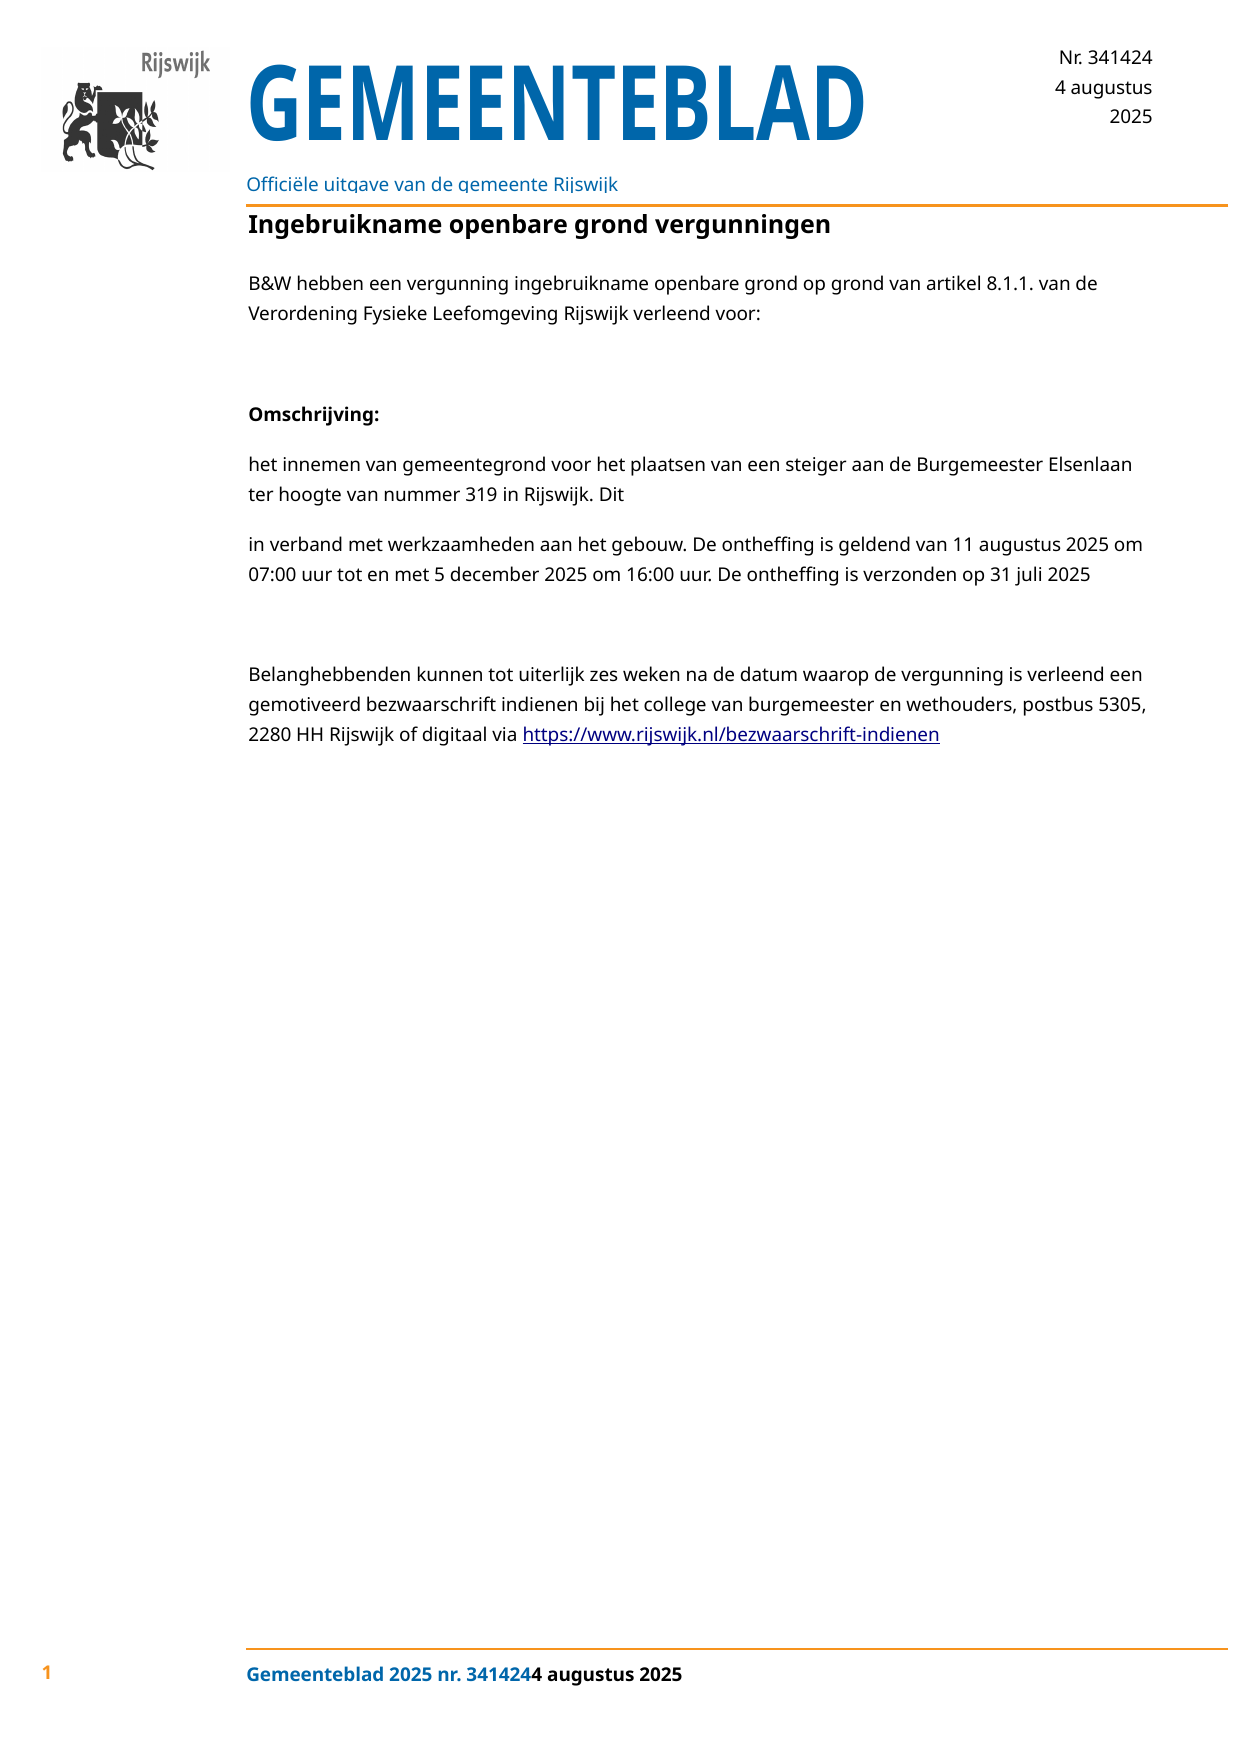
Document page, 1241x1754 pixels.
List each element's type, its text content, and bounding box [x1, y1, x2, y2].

text het innemen van gemeentegrond voor het plaatsen van een steiger aan de Burgemeester Elsenlaan ter hoogte van nummer 319 in Rijswijk. Dit [248, 451, 1152, 506]
text B&W hebben een vergunning ingebruikname openbare grond op grond van artikel 8.1.1. van de Verordening Fysieke Leefomgeving Rijswijk verleend voor: [248, 270, 1152, 326]
picture [41, 47, 231, 172]
text Omschrijving: [248, 401, 1152, 426]
text Belanghebbenden kunnen tot uiterlijk zes weken na de datum waarop de vergunning is verleend een gemotiveerd bezwaarschrift indienen bij het college van burgemeester en wethouders, postbus 5305, 2280 HH Rijswijk of digitaal via https://www.rijswijk.nl/bezwaarschrift-indienen [248, 662, 1152, 746]
text in verband met werkzaamheden aan het gebouw. De ontheffing is geldend van 11 augustus 2025 om 07:00 uur tot en met 5 december 2025 om 16:00 uur. De ontheffing is verzonden op 31 juli 2025 [248, 531, 1152, 586]
text Ingebruikname openbare grond vergunningen [248, 207, 1152, 241]
